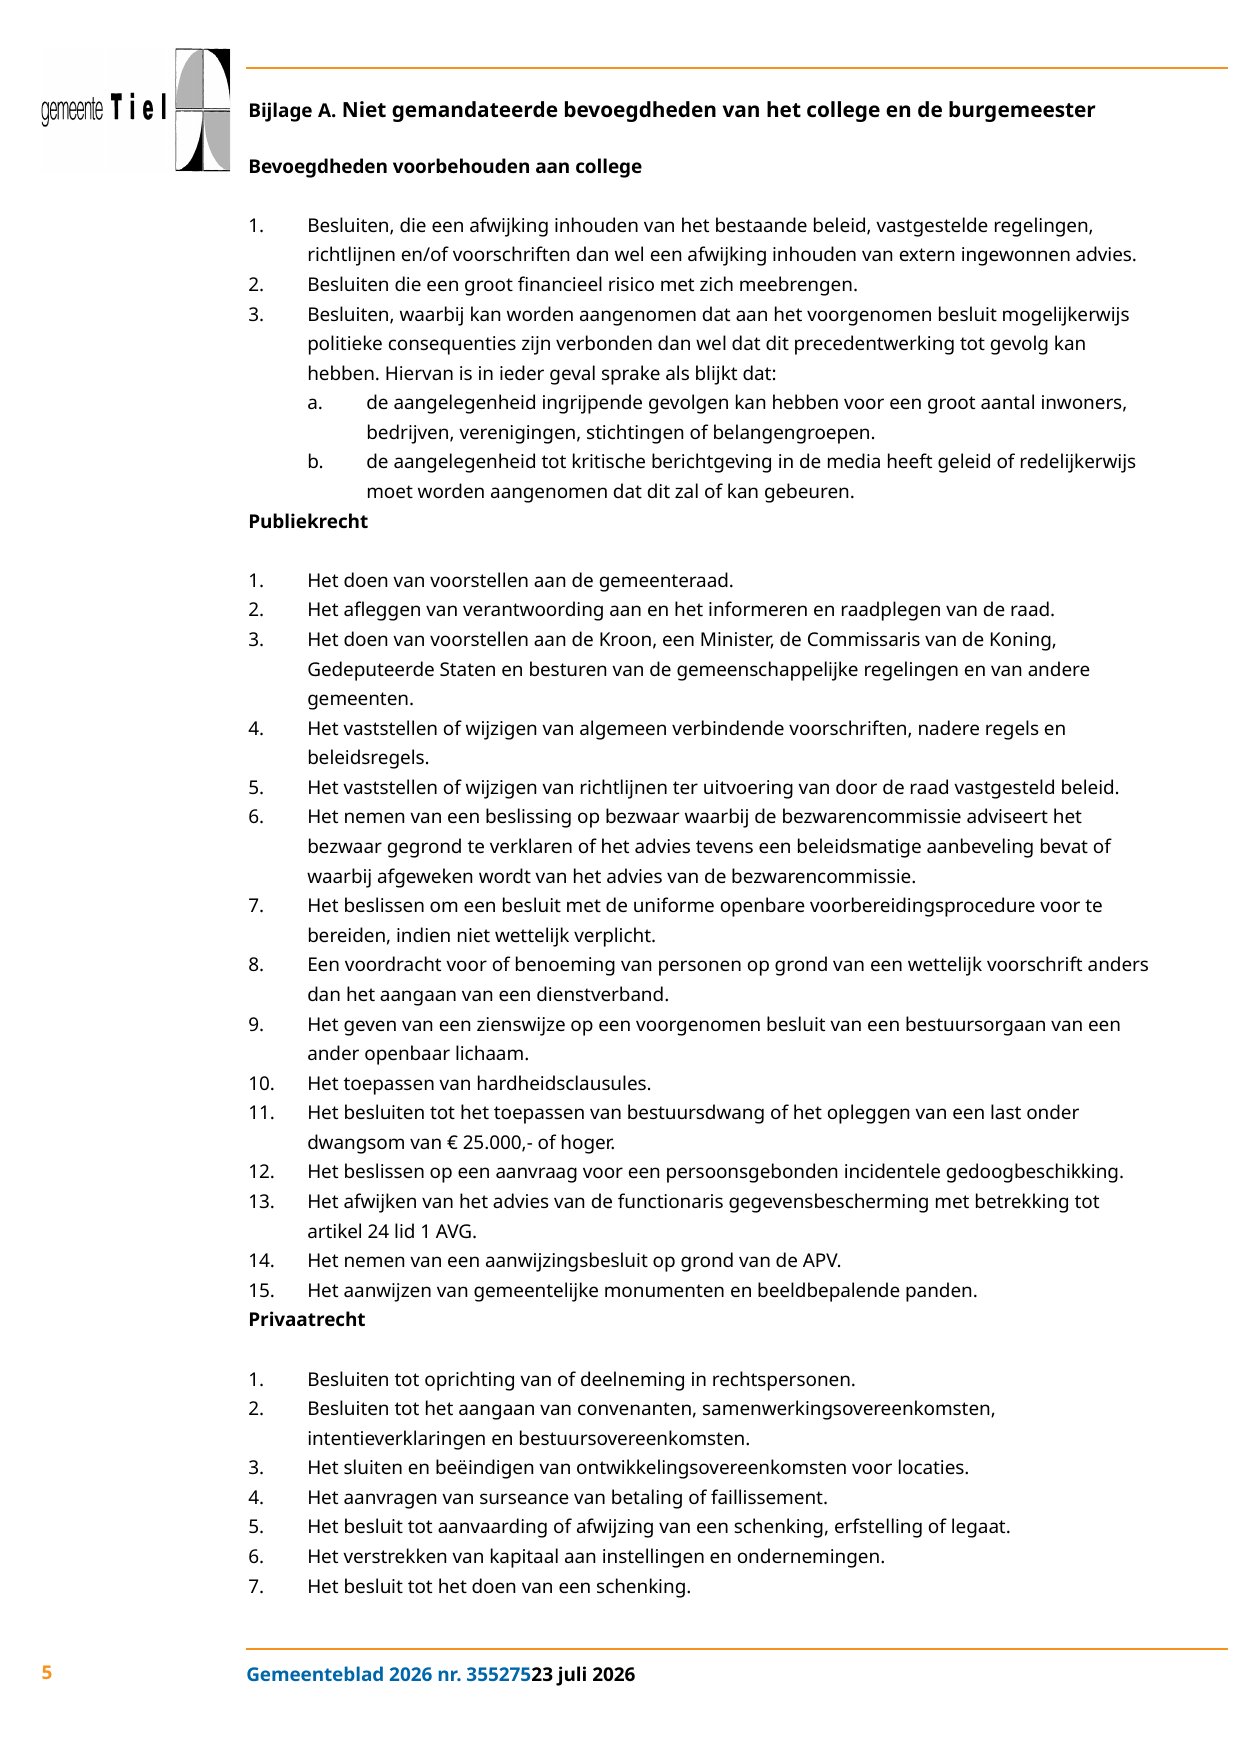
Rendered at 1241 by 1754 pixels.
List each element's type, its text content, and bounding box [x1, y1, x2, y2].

list Het vaststellen of wijzigen van algemeen verbindende voorschriften, nadere regels en beleidsregels. [248, 715, 1152, 770]
list Het nemen van een aanwijzingsbesluit op grond van de APV. [248, 1247, 1152, 1273]
list de aangelegenheid ingrijpende gevolgen kan hebben voor een groot aantal inwoners, bedrijven, verenigingen, stichtingen of belangengroepen. [307, 389, 1152, 445]
list Het afwijken van het advies van de functionaris gegevensbescherming met betrekking tot artikel 24 lid 1 AVG. [248, 1188, 1152, 1244]
list Het doen van voorstellen aan de Kroon, een Minister, de Commissaris van de Koning, Gedeputeerde Staten en besturen van de gemeenschappelijke regelingen en van andere gemeenten. [248, 626, 1152, 711]
list Besluiten die een groot financieel risico met zich meebrengen. [248, 271, 1152, 297]
list Het besluit tot het doen van een schenking. [248, 1573, 1152, 1599]
list Het doen van voorstellen aan de gemeenteraad. [248, 567, 1152, 593]
list Het nemen van een beslissing op bezwaar waarbij de bezwarencommissie adviseert het bezwaar gegrond te verklaren of het advies tevens een beleidsmatige aanbeveling bevat of waarbij afgeweken wordt van het advies van de bezwarencommissie. [248, 804, 1152, 889]
list Het sluiten en beëindigen van ontwikkelingsovereenkomsten voor locaties. [248, 1454, 1152, 1480]
list Het geven van een zienswijze op een voorgenomen besluit van een bestuursorgaan van een ander openbaar lichaam. [248, 1011, 1152, 1066]
list Besluiten tot oprichting van of deelneming in rechtspersonen. [248, 1366, 1152, 1392]
list Het vaststellen of wijzigen van richtlijnen ter uitvoering van door de raad vastgesteld beleid. [248, 774, 1152, 800]
list Besluiten tot het aangaan van convenanten, samenwerkingsovereenkomsten, intentieverklaringen en bestuursovereenkomsten. [248, 1395, 1152, 1451]
text Bevoegdheden voorbehouden aan college [248, 153, 1152, 179]
list Het beslissen om een besluit met de uniforme openbare voorbereidingsprocedure voor te bereiden, indien niet wettelijk verplicht. [248, 892, 1152, 948]
text Publiekrecht [248, 508, 1152, 534]
list Het besluit tot aanvaarding of afwijzing van een schenking, erfstelling of legaat. [248, 1514, 1152, 1539]
list Het besluiten tot het toepassen van bestuursdwang of het opleggen van een last onder dwangsom van € 25.000,- of hoger. [248, 1099, 1152, 1155]
list Het beslissen op een aanvraag voor een persoonsgebonden incidentele gedoogbeschikking. [248, 1159, 1152, 1184]
list de aangelegenheid tot kritische berichtgeving in de media heeft geleid of redelijkerwijs moet worden aangenomen dat dit zal of kan gebeuren. [307, 449, 1152, 504]
list Het aanwijzen van gemeentelijke monumenten en beeldbepalende panden. [248, 1277, 1152, 1303]
list Het verstrekken van kapitaal aan instellingen en ondernemingen. [248, 1543, 1152, 1569]
list Het toepassen van hardheidsclausules. [248, 1070, 1152, 1096]
list Besluiten, waarbij kan worden aangenomen dat aan het voorgenomen besluit mogelijkerwijs politieke consequenties zijn verbonden dan wel dat dit precedentwerking tot gevolg kan hebben. Hiervan is in ieder geval sprake als blijkt dat: [248, 301, 1152, 386]
text Privaatrecht [248, 1307, 1152, 1332]
list Besluiten, die een afwijking inhouden van het bestaande beleid, vastgestelde regelingen, richtlijnen en/of voorschriften dan wel een afwijking inhouden van extern ingewonnen advies. [248, 212, 1152, 267]
list Het aanvragen van surseance van betaling of faillissement. [248, 1484, 1152, 1510]
text Bijlage A. Niet gemandateerde bevoegdheden van het college en de burgemeester [248, 95, 1152, 123]
list Het afleggen van verantwoording aan en het informeren en raadplegen van de raad. [248, 597, 1152, 622]
list Een voordracht voor of benoeming van personen op grond van een wettelijk voorschrift anders dan het aangaan van een dienstverband. [248, 952, 1152, 1007]
picture [41, 47, 231, 172]
